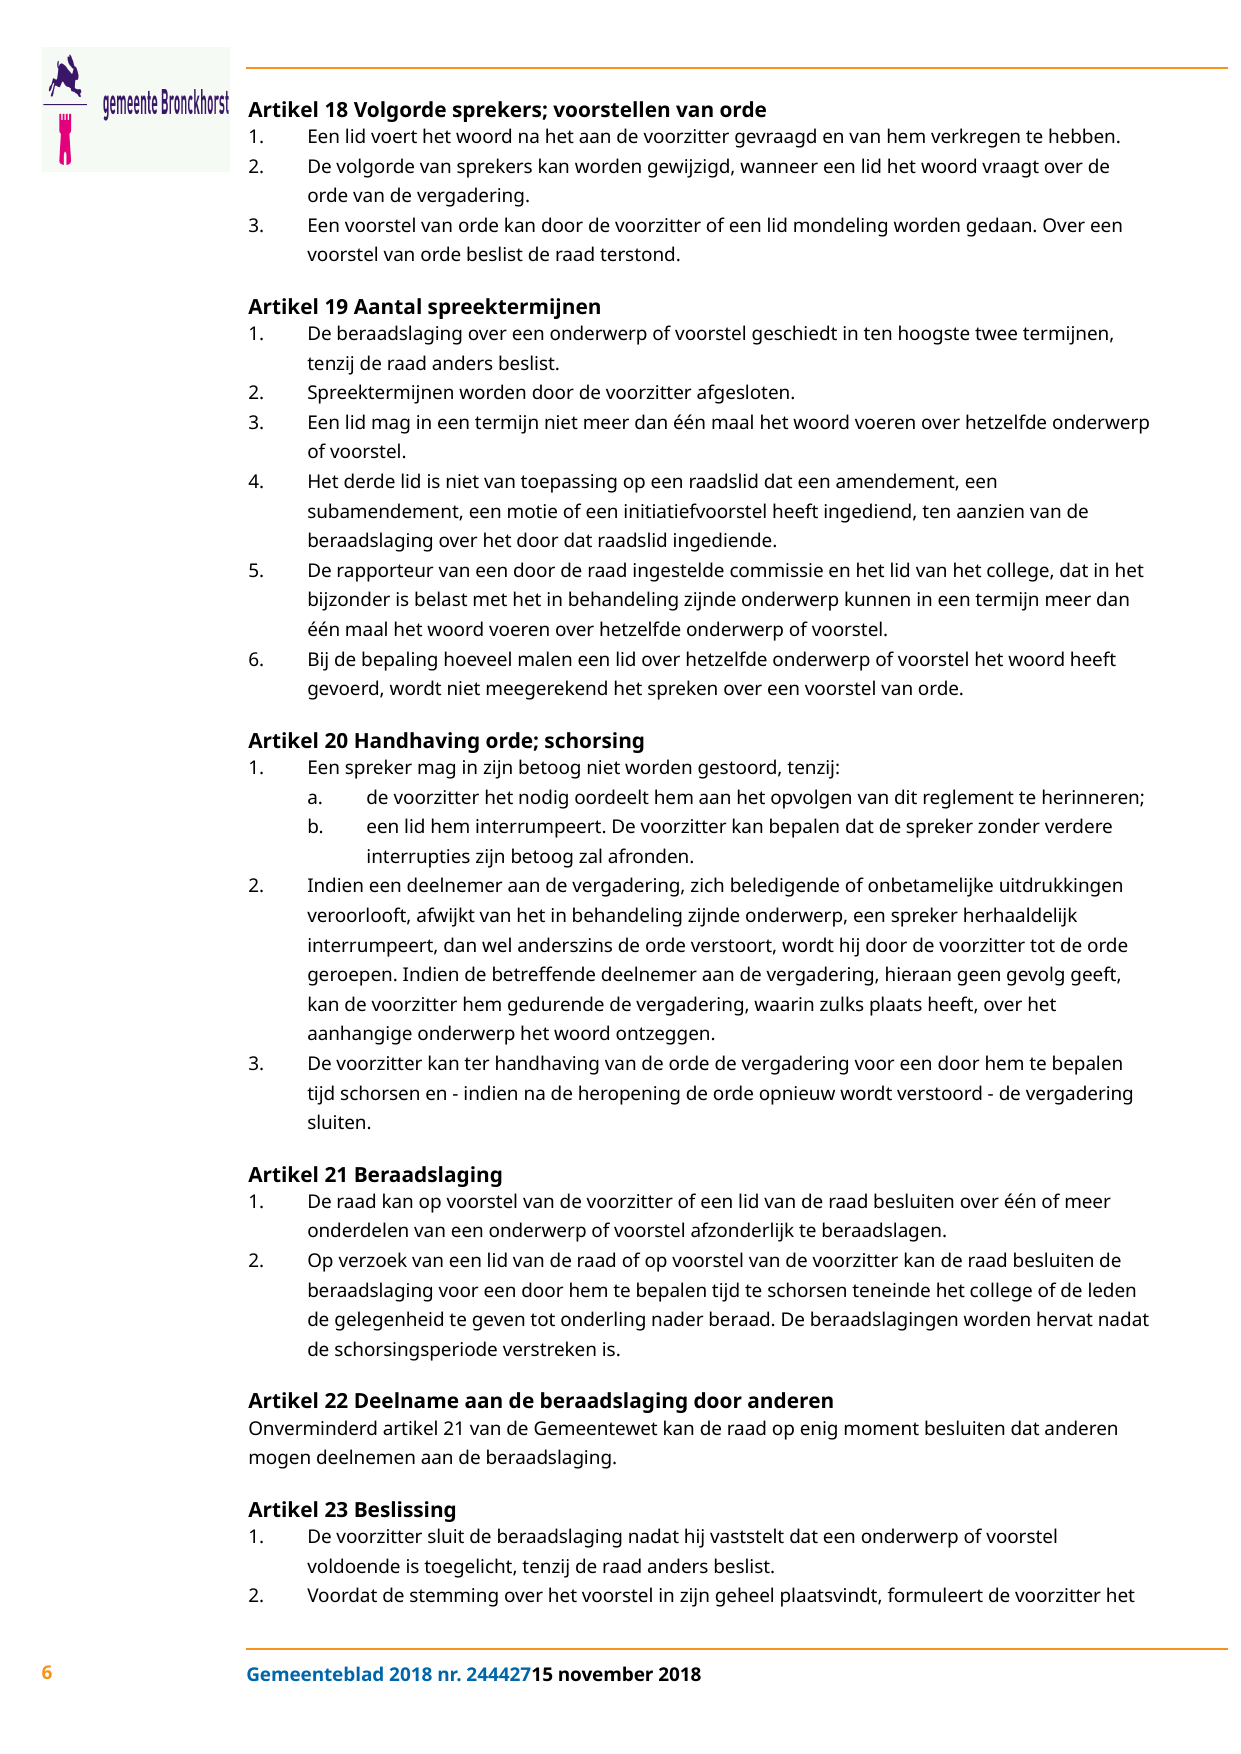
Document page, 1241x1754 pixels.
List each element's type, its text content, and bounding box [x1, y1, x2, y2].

picture [41, 47, 231, 172]
list een lid hem interrumpeert. De voorzitter kan bepalen dat de spreker zonder verdere interrupties zijn betoog zal afronden. [307, 813, 1152, 869]
text Onverminderd artikel 21 van de Gemeentewet kan de raad op enig moment besluiten dat anderen mogen deelnemen aan de beraadslaging. [248, 1415, 1152, 1470]
list Op verzoek van een lid van de raad of op voorstel van de voorzitter kan de raad besluiten de beraadslaging voor een door hem te bepalen tijd te schorsen teneinde het college of de leden de gelegenheid te geven tot onderling nader beraad. De beraadslagingen worden hervat nadat de schorsingsperiode verstreken is. [248, 1247, 1152, 1362]
list De volgorde van sprekers kan worden gewijzigd, wanneer een lid het woord vraagt over de orde van de vergadering. [248, 153, 1152, 208]
list De voorzitter kan ter handhaving van de orde de vergadering voor een door hem te bepalen tijd schorsen en - indien na de heropening de orde opnieuw wordt verstoord - de vergadering sluiten. [248, 1050, 1152, 1135]
list Een lid mag in een termijn niet meer dan één maal het woord voeren over hetzelfde onderwerp of voorstel. [248, 409, 1152, 464]
text Artikel 19 Aantal spreektermijnen [248, 292, 1152, 320]
list Spreektermijnen worden door de voorzitter afgesloten. [248, 379, 1152, 405]
list De beraadslaging over een onderwerp of voorstel geschiedt in ten hoogste twee termijnen, tenzij de raad anders beslist. [248, 320, 1152, 376]
list de voorzitter het nodig oordeelt hem aan het opvolgen van dit reglement te herinneren; [307, 784, 1152, 809]
list Een spreker mag in zijn betoog niet worden gestoord, tenzij: [248, 754, 1152, 780]
list Bij de bepaling hoeveel malen een lid over hetzelfde onderwerp of voorstel het woord heeft gevoerd, wordt niet meegerekend het spreken over een voorstel van orde. [248, 646, 1152, 701]
text Artikel 21 Beraadslaging [248, 1160, 1152, 1188]
text Artikel 23 Beslissing [248, 1495, 1152, 1523]
text Artikel 20 Handhaving orde; schorsing [248, 726, 1152, 754]
list Een lid voert het woord na het aan de voorzitter gevraagd en van hem verkregen te hebben. [248, 123, 1152, 149]
list Voordat de stemming over het voorstel in zijn geheel plaatsvindt, formuleert de voorzitter het [248, 1582, 1152, 1608]
list Indien een deelnemer aan de vergadering, zich beledigende of onbetamelijke uitdrukkingen veroorlooft, afwijkt van het in behandeling zijnde onderwerp, een spreker herhaaldelijk interrumpeert, dan wel anderszins de orde verstoort, wordt hij door de voorzitter tot de orde geroepen. Indien de betreffende deelnemer aan de vergadering, hieraan geen gevolg geeft, kan de voorzitter hem gedurende de vergadering, waarin zulks plaats heeft, over het aanhangige onderwerp het woord ontzeggen. [248, 873, 1152, 1046]
list De voorzitter sluit de beraadslaging nadat hij vaststelt dat een onderwerp of voorstel voldoende is toegelicht, tenzij de raad anders beslist. [248, 1523, 1152, 1579]
text Artikel 18 Volgorde sprekers; voorstellen van orde [248, 95, 1152, 123]
list Het derde lid is niet van toepassing op een raadslid dat een amendement, een subamendement, een motie of een initiatiefvoorstel heeft ingediend, ten aanzien van de beraadslaging over het door dat raadslid ingediende. [248, 468, 1152, 553]
text Artikel 22 Deelname aan de beraadslaging door anderen [248, 1386, 1152, 1415]
list De raad kan op voorstel van de voorzitter of een lid van de raad besluiten over één of meer onderdelen van een onderwerp of voorstel afzonderlijk te beraadslagen. [248, 1188, 1152, 1243]
list De rapporteur van een door de raad ingestelde commissie en het lid van het college, dat in het bijzonder is belast met het in behandeling zijnde onderwerp kunnen in een termijn meer dan één maal het woord voeren over hetzelfde onderwerp of voorstel. [248, 557, 1152, 642]
list Een voorstel van orde kan door de voorzitter of een lid mondeling worden gedaan. Over een voorstel van orde beslist de raad terstond. [248, 212, 1152, 267]
